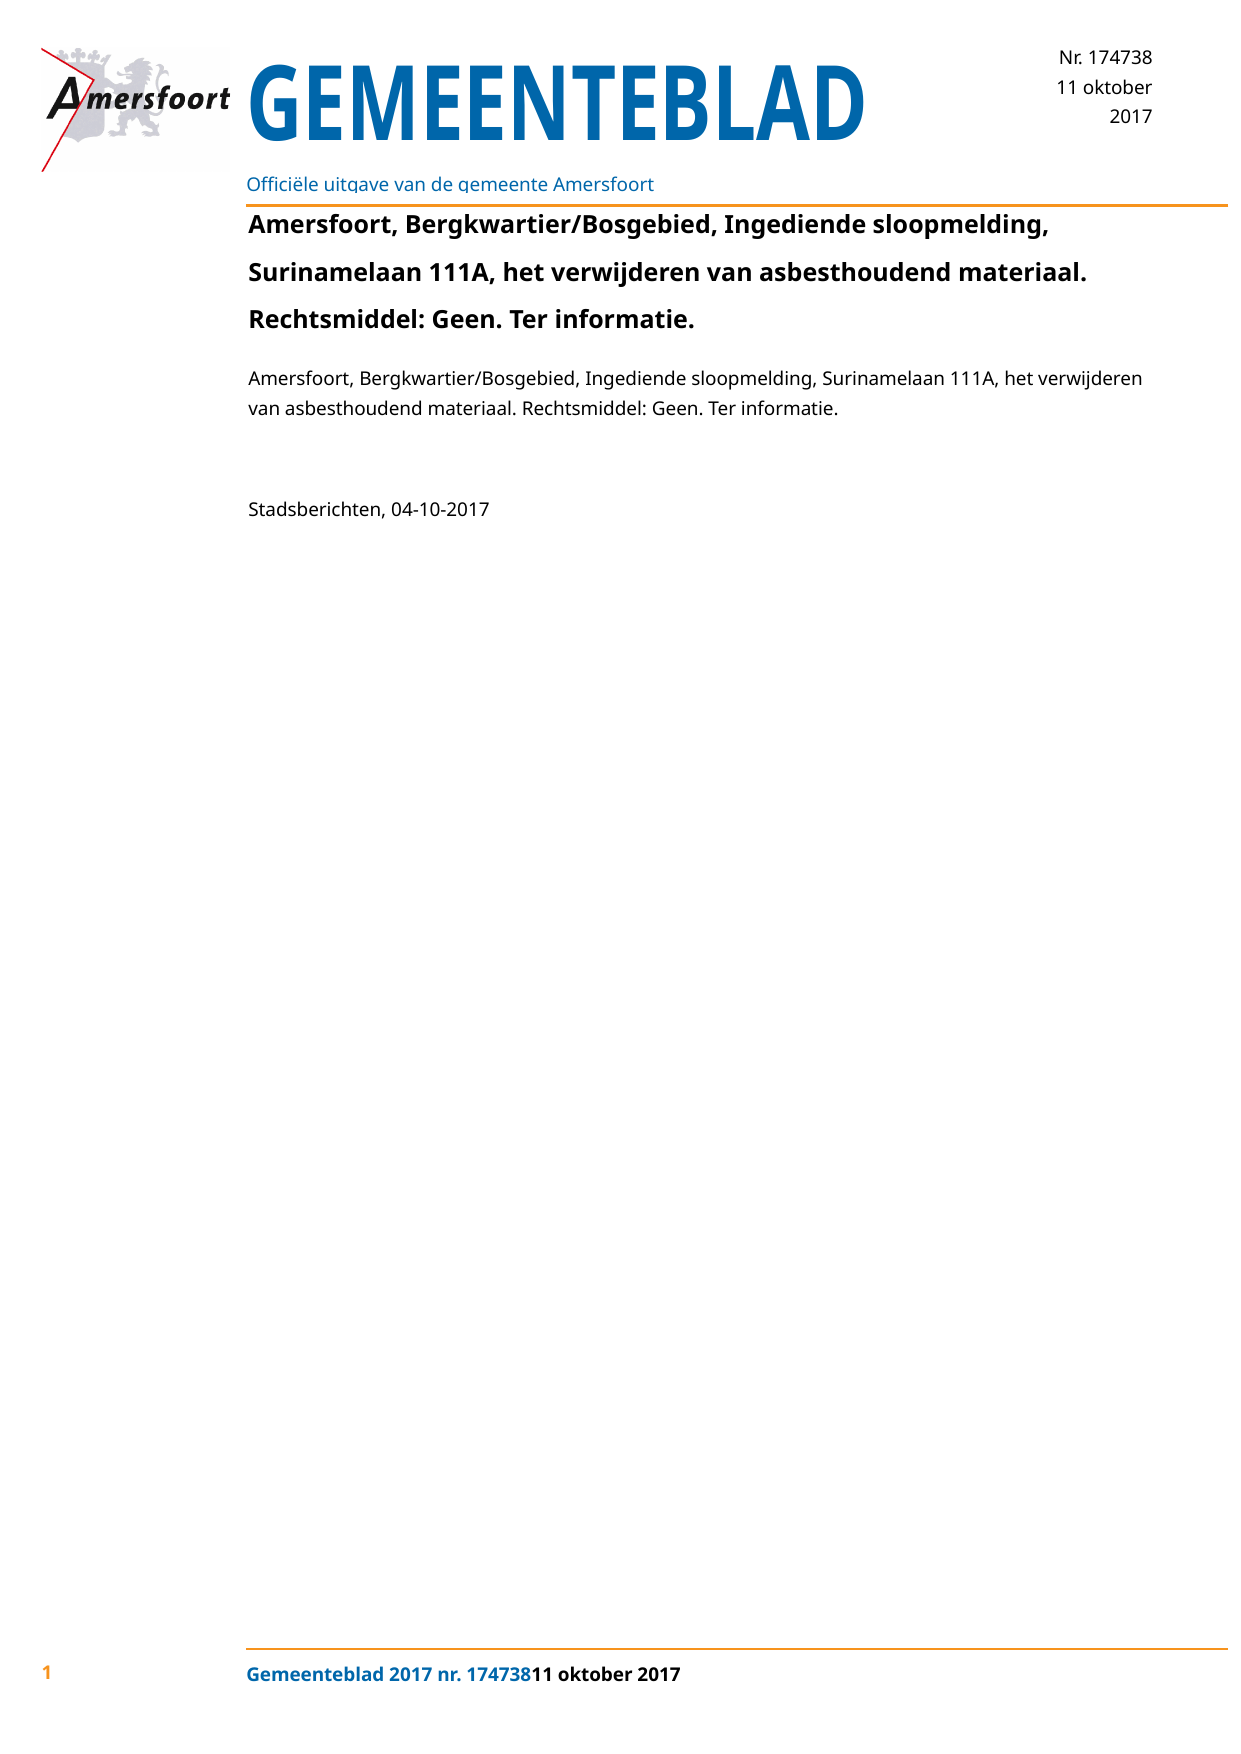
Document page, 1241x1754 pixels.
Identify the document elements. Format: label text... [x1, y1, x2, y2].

picture [41, 47, 231, 172]
text Amersfoort, Bergkwartier/Bosgebied, Ingediende sloopmelding, Surinamelaan 111A, het verwijderen van asbesthoudend materiaal. Rechtsmiddel: Geen. Ter informatie. [248, 366, 1152, 421]
text Amersfoort, Bergkwartier/Bosgebied, Ingediende sloopmelding, Surinamelaan 111A, het verwijderen van asbesthoudend materiaal. Rechtsmiddel: Geen. Ter informatie. [248, 207, 1152, 336]
text Stadsberichten, 04-10-2017 [248, 496, 1152, 522]
